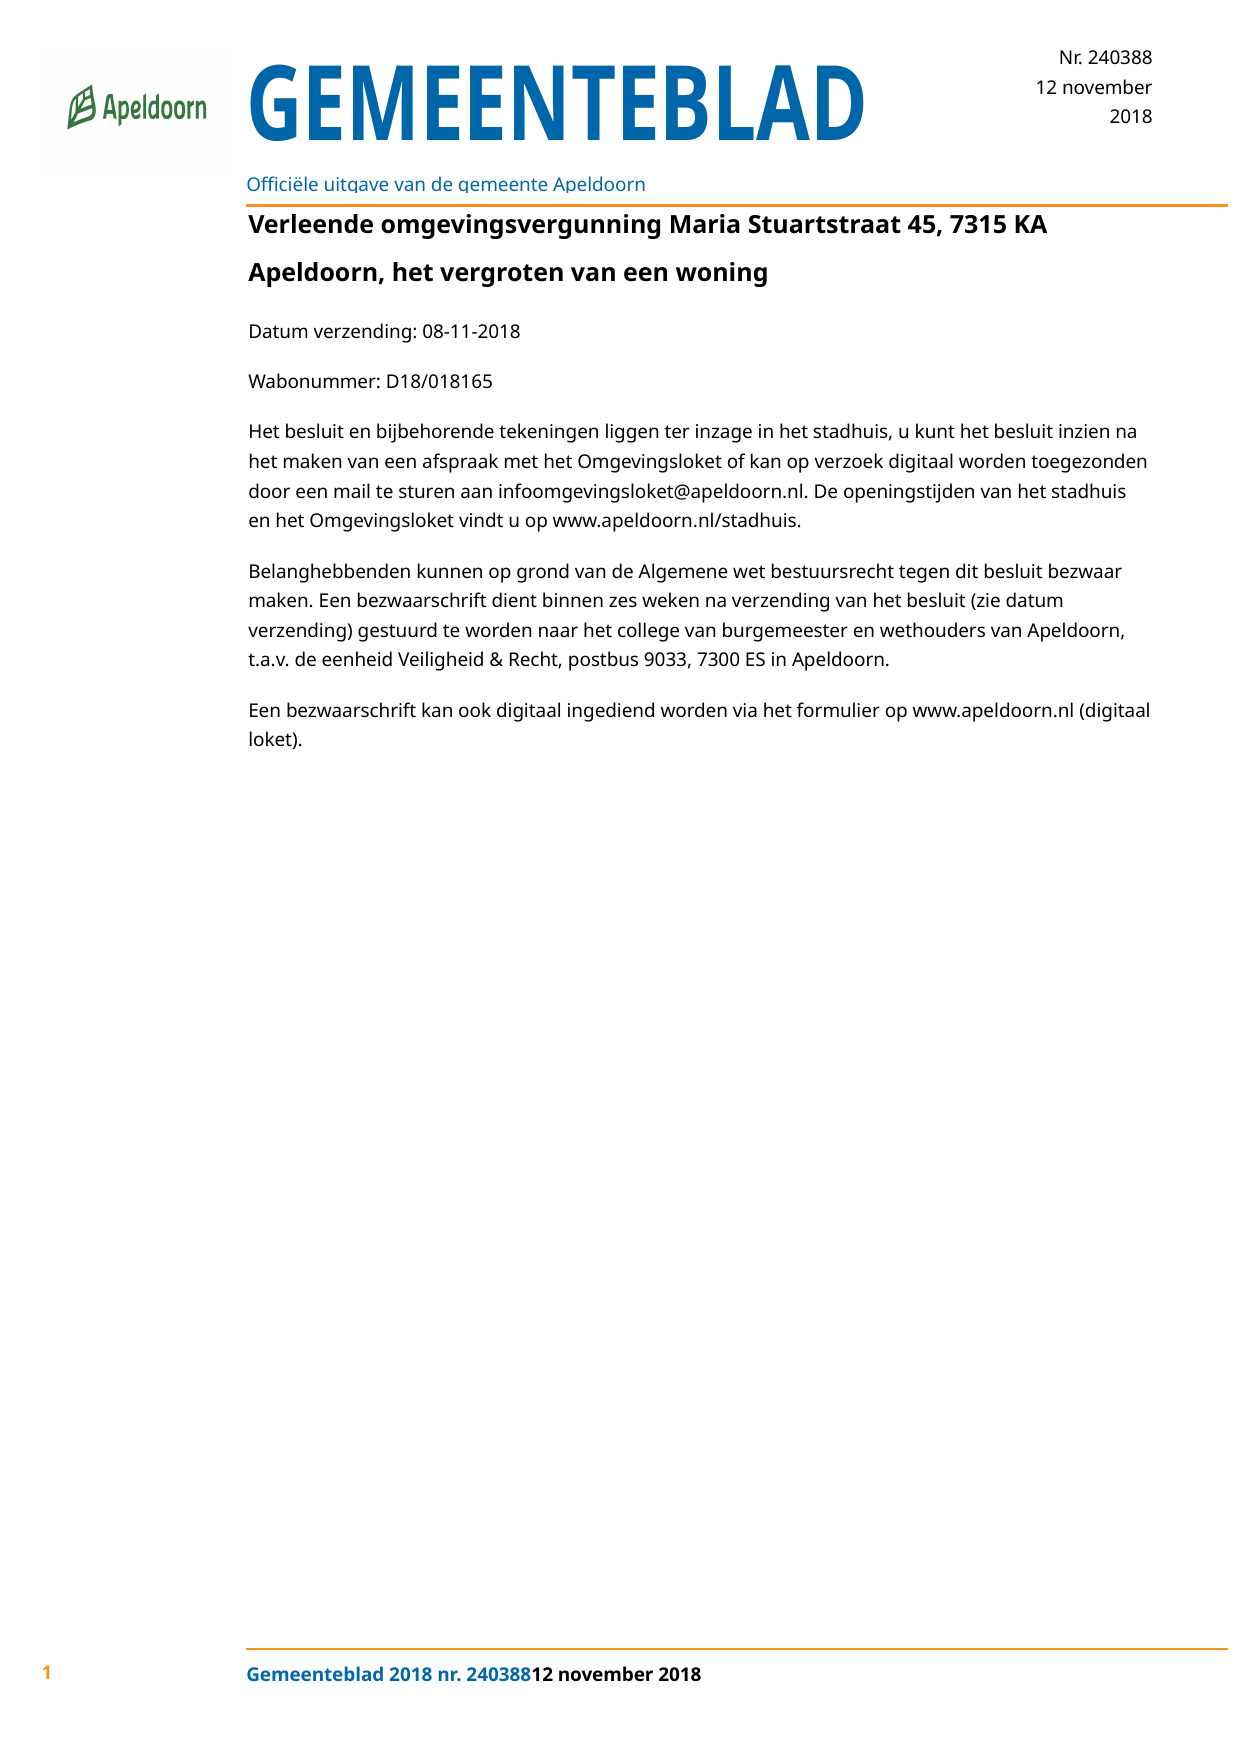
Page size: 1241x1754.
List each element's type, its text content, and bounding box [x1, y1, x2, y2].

text Wabonummer: D18/018165 [248, 368, 1152, 394]
text Datum verzending: 08-11-2018 [248, 318, 1152, 344]
picture [41, 47, 231, 172]
text Verleende omgevingsvergunning Maria Stuartstraat 45, 7315 KA Apeldoorn, het vergroten van een woning [248, 207, 1152, 288]
text Een bezwaarschrift kan ook digitaal ingediend worden via het formulier op www.apeldoorn.nl (digitaal loket). [248, 697, 1152, 752]
text Belanghebbenden kunnen op grond van de Algemene wet bestuursrecht tegen dit besluit bezwaar maken. Een bezwaarschrift dient binnen zes weken na verzending van het besluit (zie datum verzending) gestuurd te worden naar het college van burgemeester en wethouders van Apeldoorn, t.a.v. de eenheid Veiligheid & Recht, postbus 9033, 7300 ES in Apeldoorn. [248, 558, 1152, 672]
text Het besluit en bijbehorende tekeningen liggen ter inzage in het stadhuis, u kunt het besluit inzien na het maken van een afspraak met het Omgevingsloket of kan op verzoek digitaal worden toegezonden door een mail te sturen aan infoomgevingsloket@apeldoorn.nl. De openingstijden van het stadhuis en het Omgevingsloket vindt u op www.apeldoorn.nl/stadhuis. [248, 419, 1152, 533]
